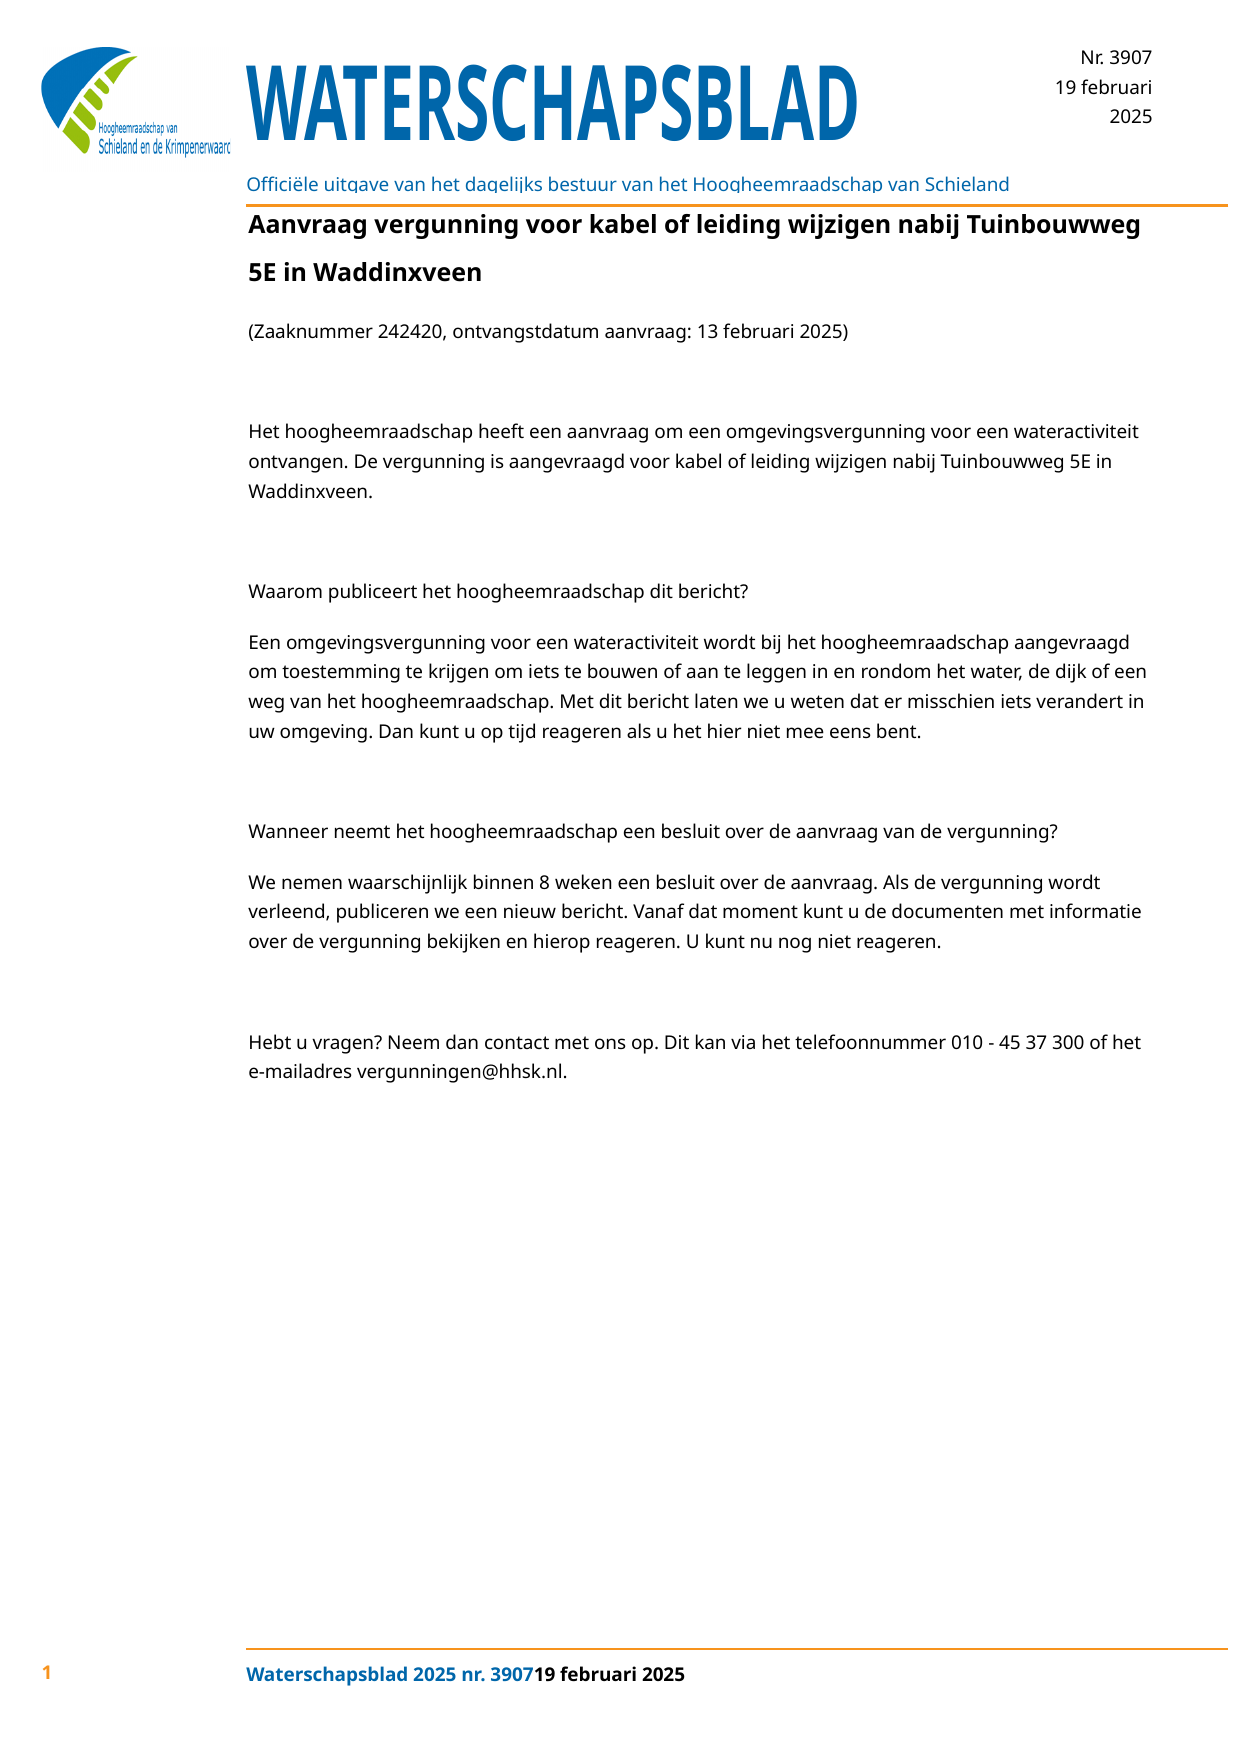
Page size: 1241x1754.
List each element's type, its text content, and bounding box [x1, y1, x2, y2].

text Wanneer neemt het hoogheemraadschap een besluit over de aanvraag van de vergunning? [248, 819, 1152, 844]
text Hebt u vragen? Neem dan contact met ons op. Dit kan via het telefoonnummer 010 - 45 37 300 of het e-mailadres vergunningen@hhsk.nl. [248, 1029, 1152, 1084]
text We nemen waarschijnlijk binnen 8 weken een besluit over de aanvraag. Als de vergunning wordt verleend, publiceren we een nieuw bericht. Vanaf dat moment kunt u de documenten met informatie over de vergunning bekijken en hierop reageren. U kunt nu nog niet reageren. [248, 869, 1152, 954]
text (Zaaknummer 242420, ontvangstdatum aanvraag: 13 februari 2025) [248, 318, 1152, 344]
text Aanvraag vergunning voor kabel of leiding wijzigen nabij Tuinbouwweg 5E in Waddinxveen [248, 207, 1152, 288]
text Een omgevingsvergunning voor een wateractiviteit wordt bij het hoogheemraadschap aangevraagd om toestemming te krijgen om iets te bouwen of aan te leggen in en rondom het water, de dijk of een weg van het hoogheemraadschap. Met dit bericht laten we u weten dat er misschien iets verandert in uw omgeving. Dan kunt u op tijd reageren als u het hier niet mee eens bent. [248, 629, 1152, 744]
text Het hoogheemraadschap heeft een aanvraag om een omgevingsvergunning voor een wateractiviteit ontvangen. De vergunning is aangevraagd voor kabel of leiding wijzigen nabij Tuinbouwweg 5E in Waddinxveen. [248, 419, 1152, 504]
text Waarom publiceert het hoogheemraadschap dit bericht? [248, 579, 1152, 604]
picture [41, 47, 231, 172]
